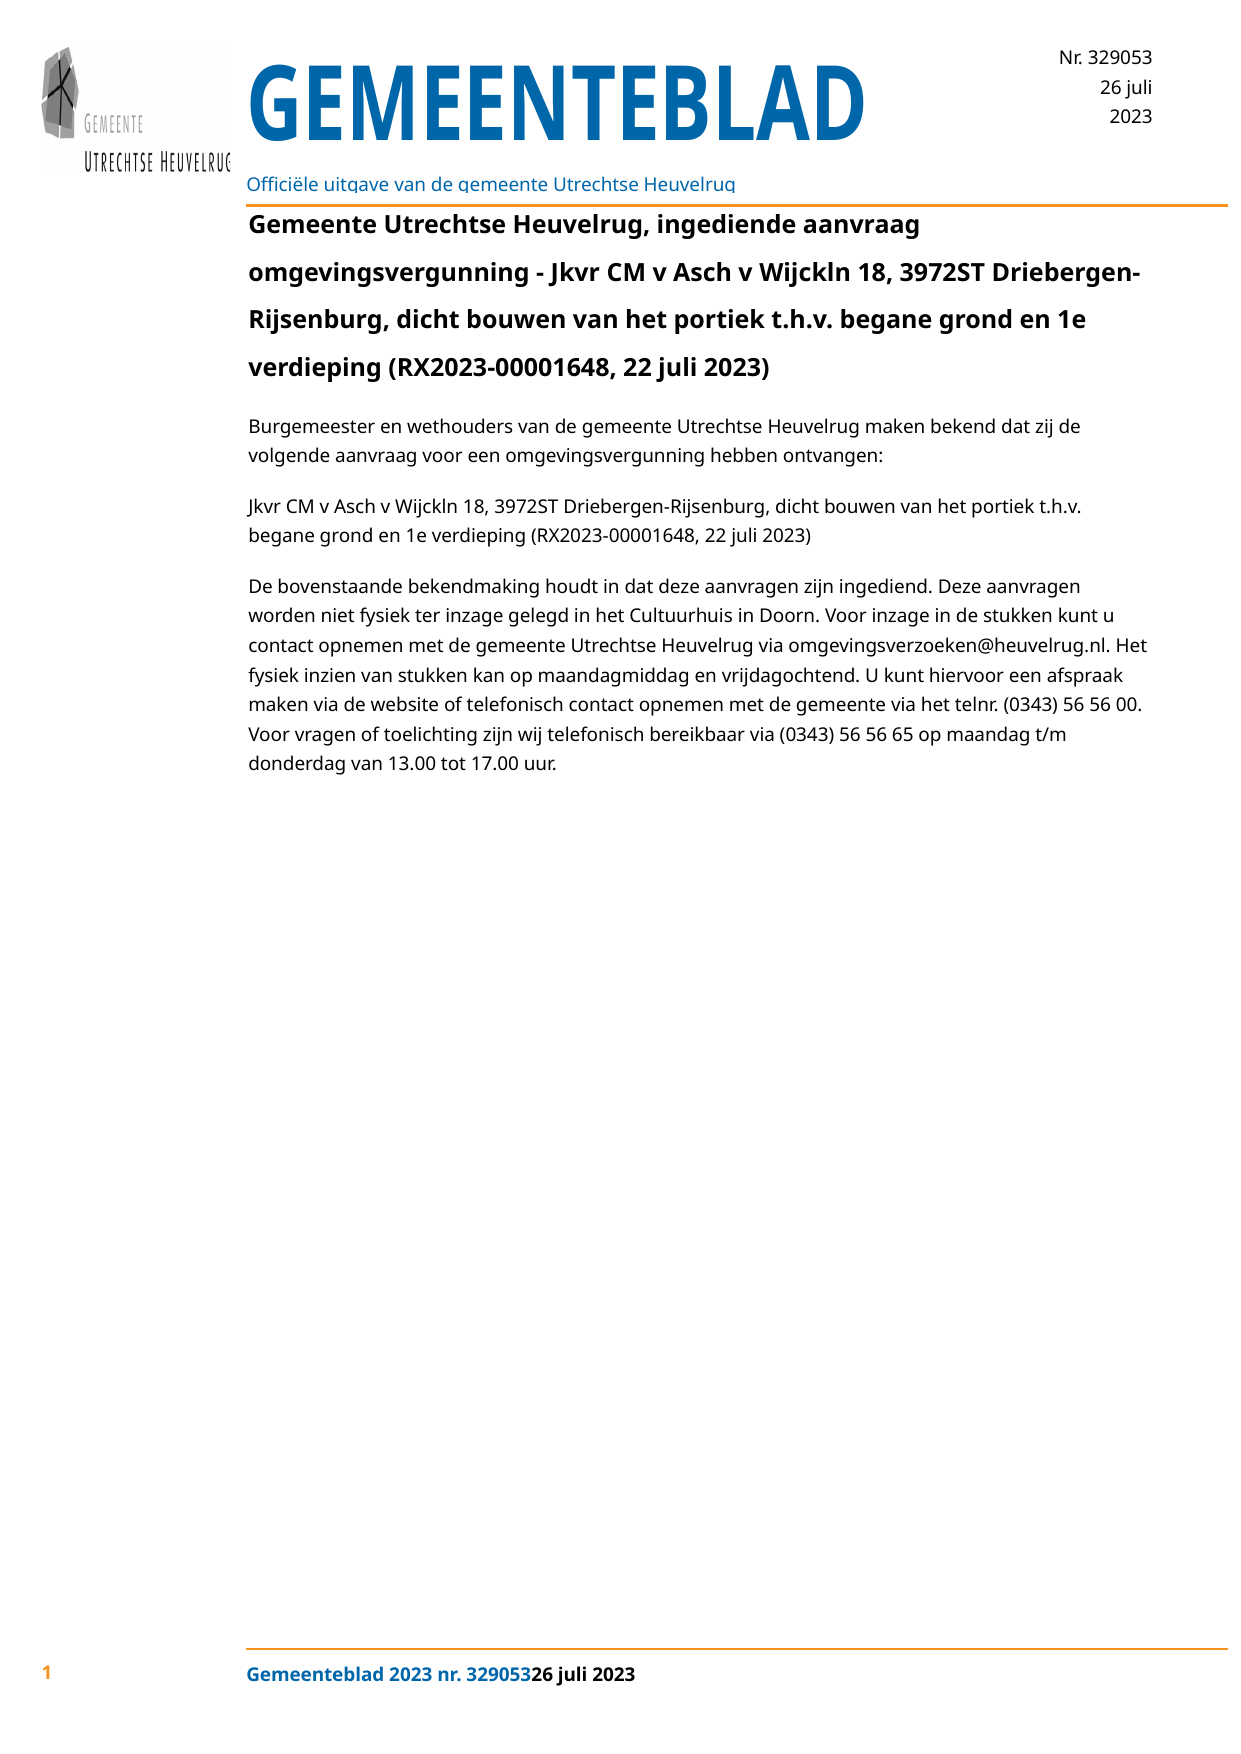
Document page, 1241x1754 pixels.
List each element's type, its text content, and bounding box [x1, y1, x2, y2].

text Burgemeester en wethouders van de gemeente Utrechtse Heuvelrug maken bekend dat zij de volgende aanvraag voor een omgevingsvergunning hebben ontvangen: [248, 413, 1152, 468]
text Gemeente Utrechtse Heuvelrug, ingediende aanvraag omgevingsvergunning - Jkvr CM v Asch v Wijckln 18, 3972ST Driebergen-Rijsenburg, dicht bouwen van het portiek t.h.v. begane grond en 1e verdieping (RX2023-00001648, 22 juli 2023) [248, 207, 1152, 384]
picture [41, 47, 231, 172]
text De bovenstaande bekendmaking houdt in dat deze aanvragen zijn ingediend. Deze aanvragen worden niet fysiek ter inzage gelegd in het Cultuurhuis in Doorn. Voor inzage in de stukken kunt u contact opnemen met de gemeente Utrechtse Heuvelrug via omgevingsverzoeken@heuvelrug.nl. Het fysiek inzien van stukken kan op maandagmiddag en vrijdagochtend. U kunt hiervoor een afspraak maken via de website of telefonisch contact opnemen met de gemeente via het telnr. (0343) 56 56 00. Voor vragen of toelichting zijn wij telefonisch bereikbaar via (0343) 56 56 65 op maandag t/m donderdag van 13.00 tot 17.00 uur. [248, 573, 1152, 776]
text Jkvr CM v Asch v Wijckln 18, 3972ST Driebergen-Rijsenburg, dicht bouwen van het portiek t.h.v. begane grond en 1e verdieping (RX2023-00001648, 22 juli 2023) [248, 493, 1152, 548]
